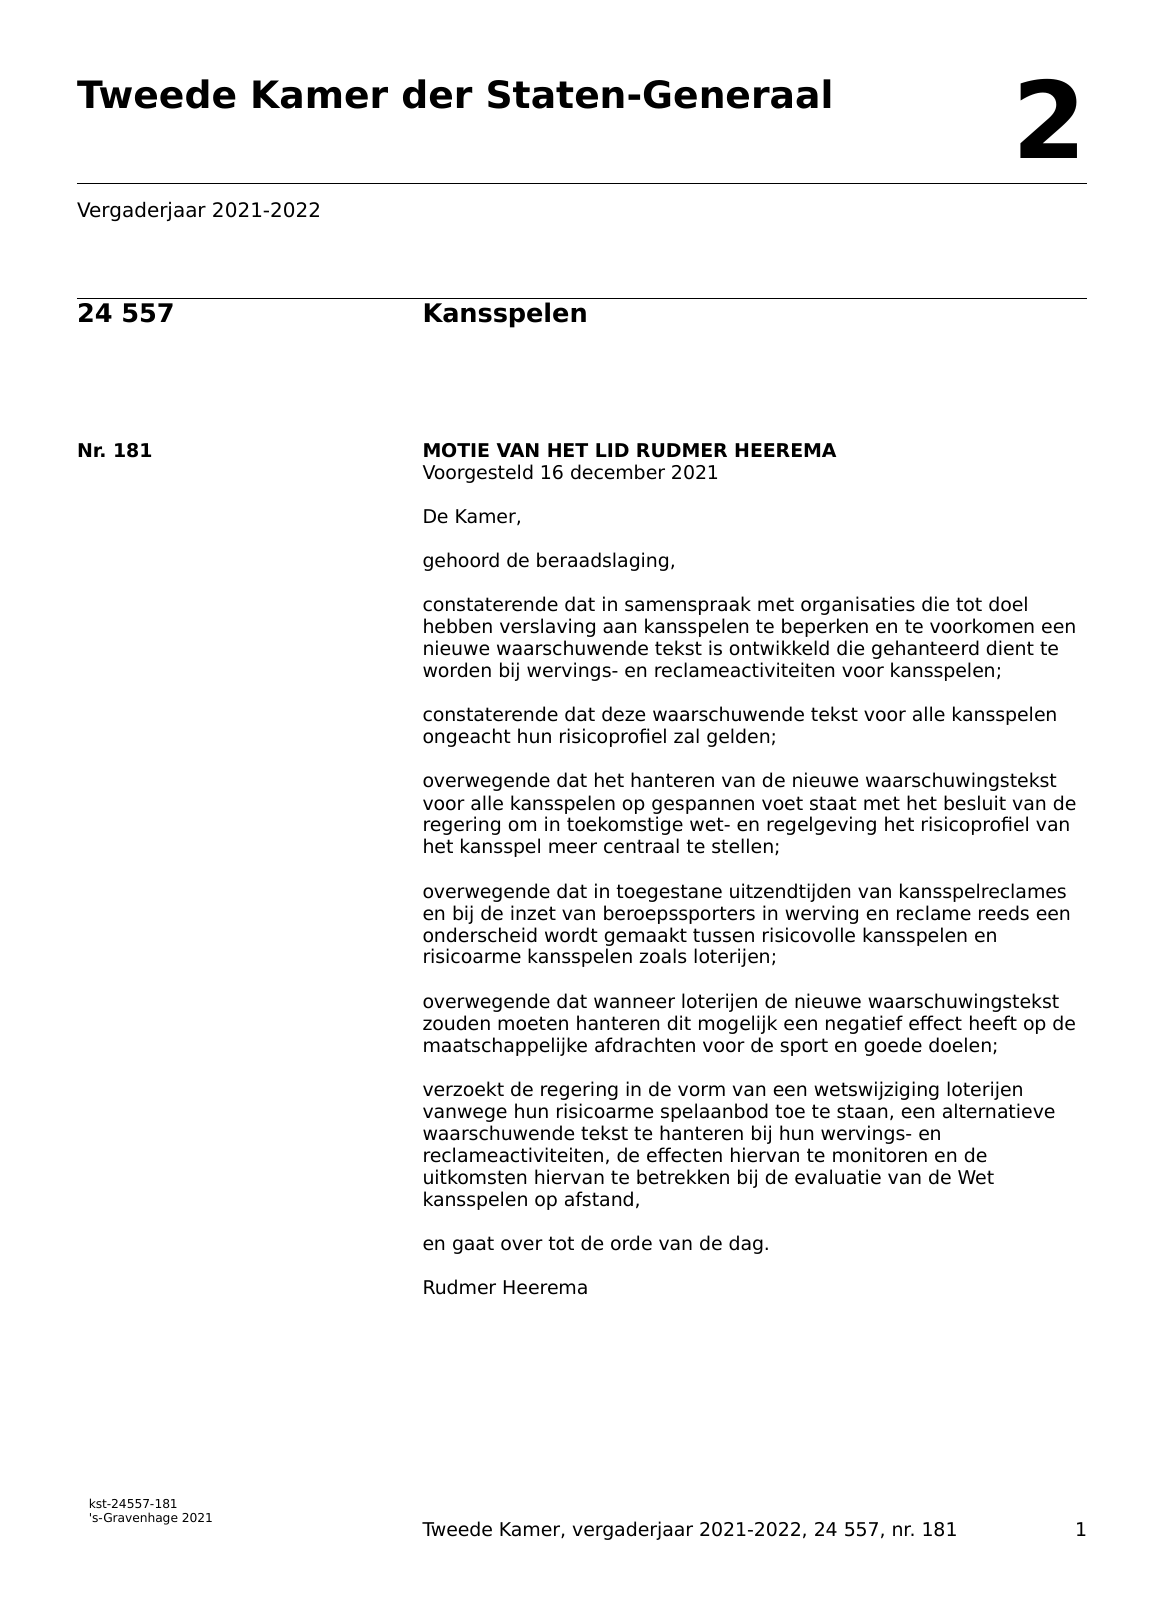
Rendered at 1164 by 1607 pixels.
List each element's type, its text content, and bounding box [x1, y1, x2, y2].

table_header Tweede Kamer der Staten-Generaal [77, 59, 886, 183]
text constaterende dat deze waarschuwende tekst voor alle kansspelen ongeacht hun risicoprofiel zal gelden; [422, 704, 1087, 748]
text kst-24557-181 [88, 1497, 323, 1511]
table_header 2 [886, 59, 1087, 183]
text De Kamer, [422, 506, 1087, 528]
text verzoekt de regering in de vorm van een wetswijziging loterijen vanwege hun risicoarme spelaanbod toe te staan, een alternatieve waarschuwende tekst te hanteren bij hun wervings- en reclameactiviteiten, de effecten hiervan te monitoren en de uitkomsten hiervan te betrekken bij de evaluatie van de Wet kansspelen op afstand, [422, 1079, 1087, 1211]
table_cell Vergaderjaar 2021-2022 [77, 184, 1087, 298]
text overwegende dat het hanteren van de nieuwe waarschuwingstekst voor alle kansspelen op gespannen voet staat met het besluit van de regering om in toekomstige wet- en regelgeving het risicoprofiel van het kansspel meer centraal te stellen; [422, 770, 1087, 858]
text gehoord de beraadslaging, [422, 550, 1087, 572]
subtitle Nr. 181 MOTIE VAN HET LID RUDMER HEEREMA [77, 440, 1087, 462]
text constaterende dat in samenspraak met organisaties die tot doel hebben verslaving aan kansspelen te beperken en te voorkomen een nieuwe waarschuwende tekst is ontwikkeld die gehanteerd dient te worden bij wervings- en reclameactiviteiten voor kansspelen; [422, 594, 1087, 682]
text overwegende dat in toegestane uitzendtijden van kansspelreclames en bij de inzet van beroepssporters in werving en reclame reeds een onderscheid wordt gemaakt tussen risicovolle kansspelen en risicoarme kansspelen zoals loterijen; [422, 881, 1087, 968]
text Rudmer Heerema [422, 1277, 1087, 1299]
subtitle 24 557 Kansspelen [77, 299, 1087, 329]
text overwegende dat wanneer loterijen de nieuwe waarschuwingstekst zouden moeten hanteren dit mogelijk een negatief effect heeft op de maatschappelijke afdrachten voor de sport en goede doelen; [422, 991, 1087, 1057]
text Voorgesteld 16 december 2021 [422, 462, 1087, 484]
text 's-Gravenhage 2021 [88, 1511, 323, 1525]
text en gaat over tot de orde van de dag. [422, 1233, 1087, 1255]
